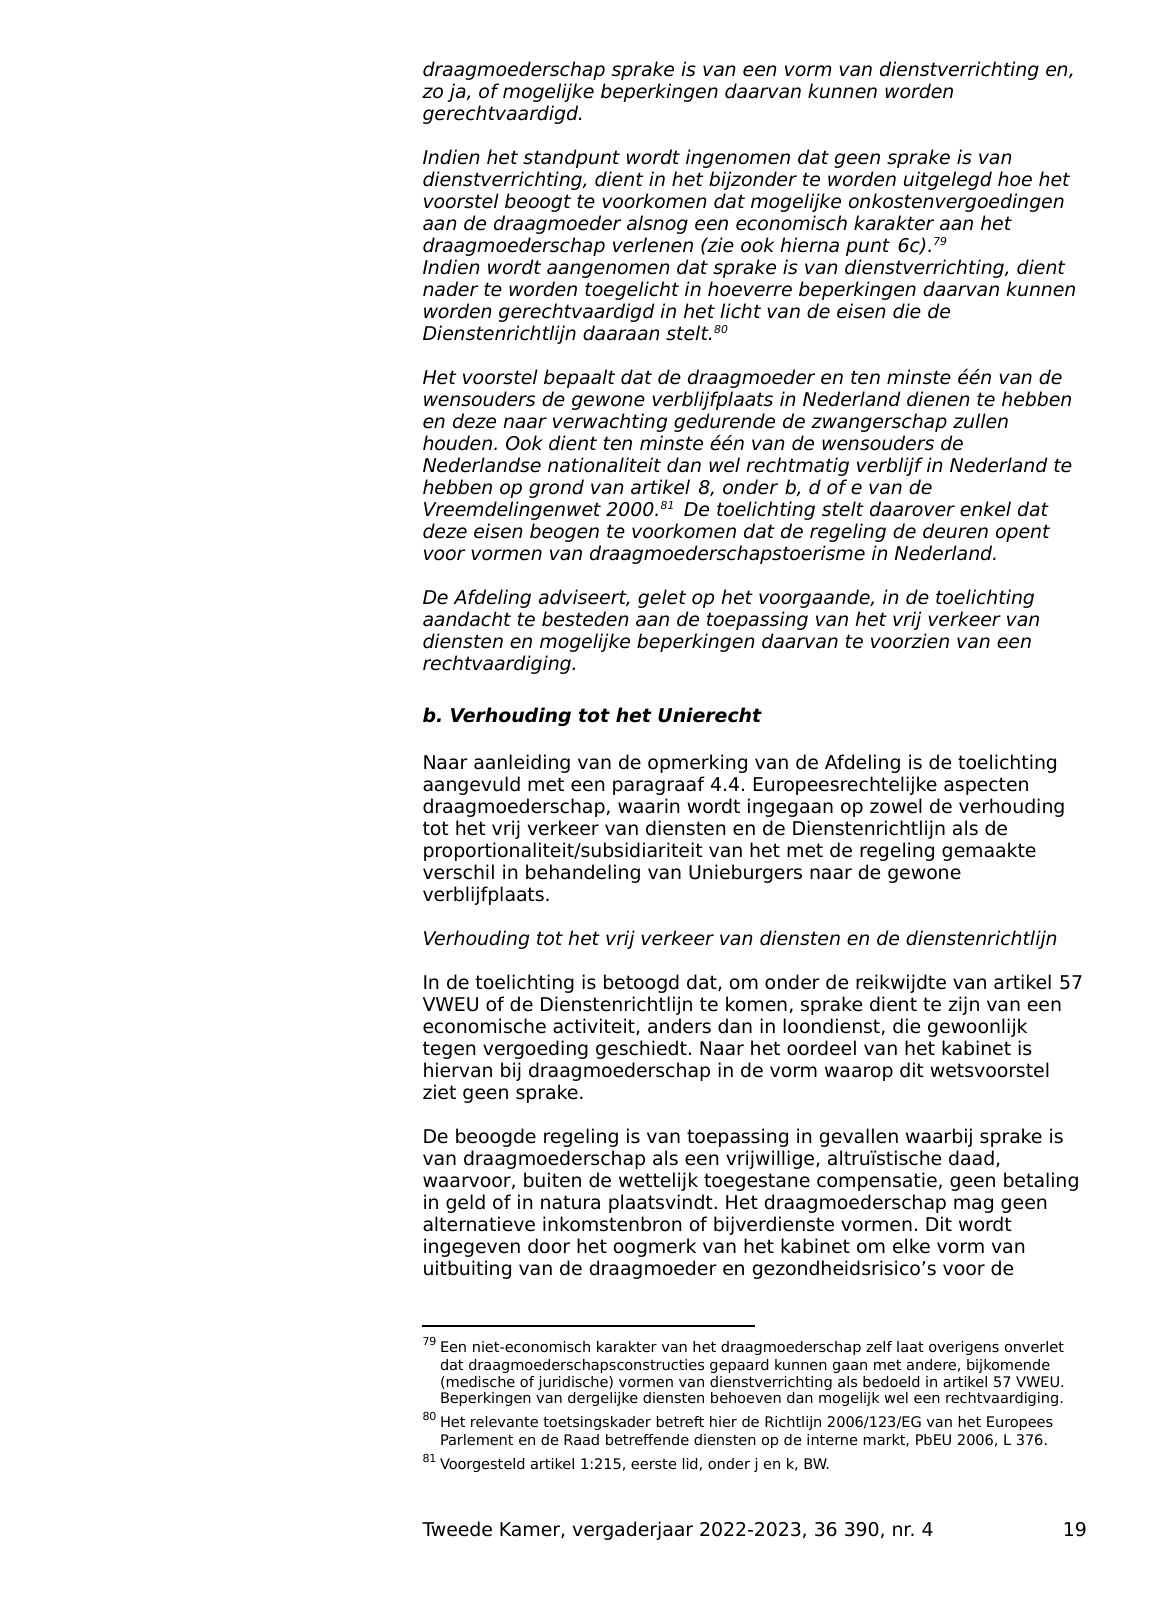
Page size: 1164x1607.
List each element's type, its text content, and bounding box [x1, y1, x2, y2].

subtitle b. Verhouding tot het Unierecht [422, 705, 1087, 727]
text De Afdeling adviseert, gelet op het voorgaande, in de toelichting aandacht te besteden aan de toepassing van het vrij verkeer van diensten en mogelijke beperkingen daarvan te voorzien van een rechtvaardiging. [422, 587, 1087, 675]
text draagmoederschap sprake is van een vorm van dienstverrichting en, zo ja, of mogelijke beperkingen daarvan kunnen worden gerechtvaardigd. [422, 59, 1087, 125]
text De beoogde regeling is van toepassing in gevallen waarbij sprake is van draagmoederschap als een vrijwillige, altruïstische daad, waarvoor, buiten de wettelijk toegestane compensatie, geen betaling in geld of in natura plaatsvindt. Het draagmoederschap mag geen alternatieve inkomstenbron of bijverdienste vormen. Dit wordt ingegeven door het oogmerk van het kabinet om elke vorm van uitbuiting van de draagmoeder en gezondheidsrisico’s voor de [422, 1126, 1087, 1280]
text Het relevante toetsingskader betreft hier de Richtlijn 2006/123/EG van het Europees Parlement en de Raad betreffende diensten op de interne markt, PbEU 2006, L 376. [422, 1410, 1087, 1449]
text Naar aanleiding van de opmerking van de Afdeling is de toelichting aangevuld met een paragraaf 4.4. Europeesrechtelijke aspecten draagmoederschap, waarin wordt ingegaan op zowel de verhouding tot het vrij verkeer van diensten en de Dienstenrichtlijn als de proportionaliteit/subsidiariteit van het met de regeling gemaakte verschil in behandeling van Unieburgers naar de gewone verblijfplaats. [422, 752, 1087, 906]
text Voorgesteld artikel 1:215, eerste lid, onder j en k, BW. [422, 1452, 1087, 1474]
text Indien wordt aangenomen dat sprake is van dienstverrichting, dient nader te worden toegelicht in hoeverre beperkingen daarvan kunnen worden gerechtvaardigd in het licht van de eisen die de Dienstenrichtlijn daaraan stelt. [422, 257, 1087, 345]
text Een niet-economisch karakter van het draagmoederschap zelf laat overigens onverlet dat draagmoederschapsconstructies gepaard kunnen gaan met andere, bijkomende (medische of juridische) vormen van dienstverrichting als bedoeld in artikel 57 VWEU. Beperkingen van dergelijke diensten behoeven dan mogelijk wel een rechtvaardiging. [422, 1335, 1087, 1407]
text Het voorstel bepaalt dat de draagmoeder en ten minste één van de wensouders de gewone verblijfplaats in Nederland dienen te hebben en deze naar verwachting gedurende de zwangerschap zullen houden. Ook dient ten minste één van de wensouders de Nederlandse nationaliteit dan wel rechtmatig verblijf in Nederland te hebben op grond van artikel 8, onder b, d of e van de Vreemdelingenwet 2000. De toelichting stelt daarover enkel dat deze eisen beogen te voorkomen dat de regeling de deuren opent voor vormen van draagmoederschapstoerisme in Nederland. [422, 367, 1087, 565]
text Indien het standpunt wordt ingenomen dat geen sprake is van dienstverrichting, dient in het bijzonder te worden uitgelegd hoe het voorstel beoogt te voorkomen dat mogelijke onkostenvergoedingen aan de draagmoeder alsnog een economisch karakter aan het draagmoederschap verlenen (zie ook hierna punt 6c). [422, 147, 1087, 257]
subtitle Verhouding tot het vrij verkeer van diensten en de dienstenrichtlijn [422, 928, 1087, 950]
text In de toelichting is betoogd dat, om onder de reikwijdte van artikel 57 VWEU of de Dienstenrichtlijn te komen, sprake dient te zijn van een economische activiteit, anders dan in loondienst, die gewoonlijk tegen vergoeding geschiedt. Naar het oordeel van het kabinet is hiervan bij draagmoederschap in de vorm waarop dit wetsvoorstel ziet geen sprake. [422, 972, 1087, 1104]
